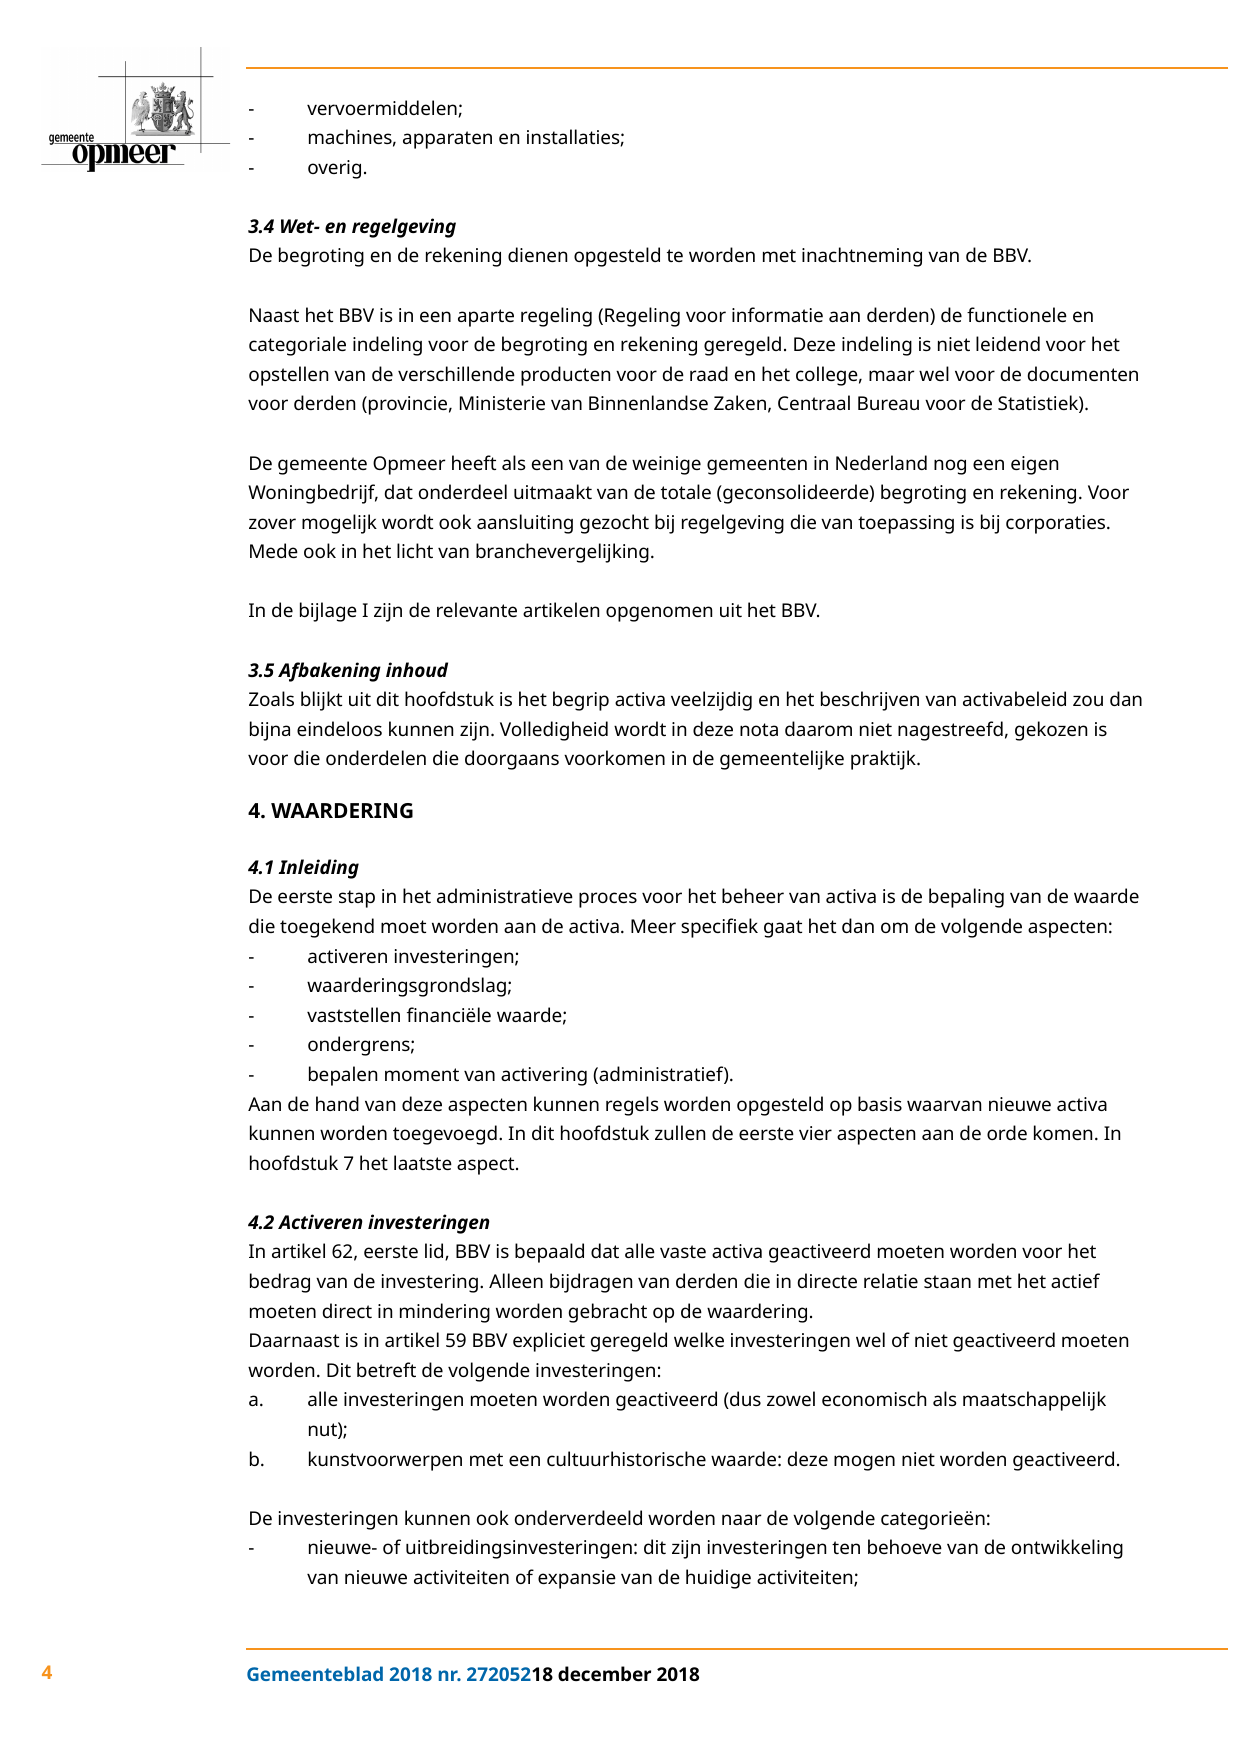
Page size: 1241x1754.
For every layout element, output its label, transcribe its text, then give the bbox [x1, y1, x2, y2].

text 4.1 Inleiding [248, 854, 1152, 880]
list ondergrens; [248, 1032, 1152, 1057]
text 4. WAARDERING [248, 796, 1152, 824]
text 3.4 Wet- en regelgeving [248, 213, 1152, 239]
list alle investeringen moeten worden geactiveerd (dus zowel economisch als maatschappelijk nut); [248, 1387, 1152, 1442]
text In artikel 62, eerste lid, BBV is bepaald dat alle vaste activa geactiveerd moeten worden voor het bedrag van de investering. Alleen bijdragen van derden die in directe relatie staan met het actief moeten direct in mindering worden gebracht op de waardering. [248, 1239, 1152, 1323]
text Daarnaast is in artikel 59 BBV expliciet geregeld welke investeringen wel of niet geactiveerd moeten worden. Dit betreft de volgende investeringen: [248, 1327, 1152, 1383]
text De investeringen kunnen ook onderverdeeld worden naar de volgende categorieën: [248, 1505, 1152, 1531]
list waarderingsgrondslag; [248, 972, 1152, 998]
list bepalen moment van activering (administratief). [248, 1061, 1152, 1087]
list nieuwe- of uitbreidingsinvesteringen: dit zijn investeringen ten behoeve van de ontwikkeling van nieuwe activiteiten of expansie van de huidige activiteiten; [248, 1534, 1152, 1590]
text De begroting en de rekening dienen opgesteld te worden met inachtneming van de BBV. [248, 243, 1152, 268]
list vaststellen financiële waarde; [248, 1002, 1152, 1028]
list overig. [248, 154, 1152, 180]
picture [41, 47, 231, 172]
list kunstvoorwerpen met een cultuurhistorische waarde: deze mogen niet worden geactiveerd. [248, 1446, 1152, 1471]
list vervoermiddelen; [248, 95, 1152, 121]
text Zoals blijkt uit dit hoofdstuk is het begrip activa veelzijdig en het beschrijven van activabeleid zou dan bijna eindeloos kunnen zijn. Volledigheid wordt in deze nota daarom niet nagestreefd, gekozen is voor die onderdelen die doorgaans voorkomen in de gemeentelijke praktijk. [248, 686, 1152, 771]
text In de bijlage I zijn de relevante artikelen opgenomen uit het BBV. [248, 598, 1152, 623]
text Aan de hand van deze aspecten kunnen regels worden opgesteld op basis waarvan nieuwe activa kunnen worden toegevoegd. In dit hoofdstuk zullen de eerste vier aspecten aan de orde komen. In hoofdstuk 7 het laatste aspect. [248, 1091, 1152, 1176]
text 4.2 Activeren investeringen [248, 1209, 1152, 1235]
list machines, apparaten en installaties; [248, 124, 1152, 150]
text 3.5 Afbakening inhoud [248, 657, 1152, 683]
text Naast het BBV is in een aparte regeling (Regeling voor informatie aan derden) de functionele en categoriale indeling voor de begroting en rekening geregeld. Deze indeling is niet leidend voor het opstellen van de verschillende producten voor de raad en het college, maar wel voor de documenten voor derden (provincie, Ministerie van Binnenlandse Zaken, Centraal Bureau voor de Statistiek). [248, 302, 1152, 416]
text De eerste stap in het administratieve proces voor het beheer van activa is de bepaling van de waarde die toegekend moet worden aan de activa. Meer specifiek gaat het dan om de volgende aspecten: [248, 884, 1152, 939]
list activeren investeringen; [248, 943, 1152, 968]
text De gemeente Opmeer heeft als een van de weinige gemeenten in Nederland nog een eigen Woningbedrijf, dat onderdeel uitmaakt van de totale (geconsolideerde) begroting en rekening. Voor zover mogelijk wordt ook aansluiting gezocht bij regelgeving die van toepassing is bij corporaties. Mede ook in het licht van branchevergelijking. [248, 450, 1152, 564]
